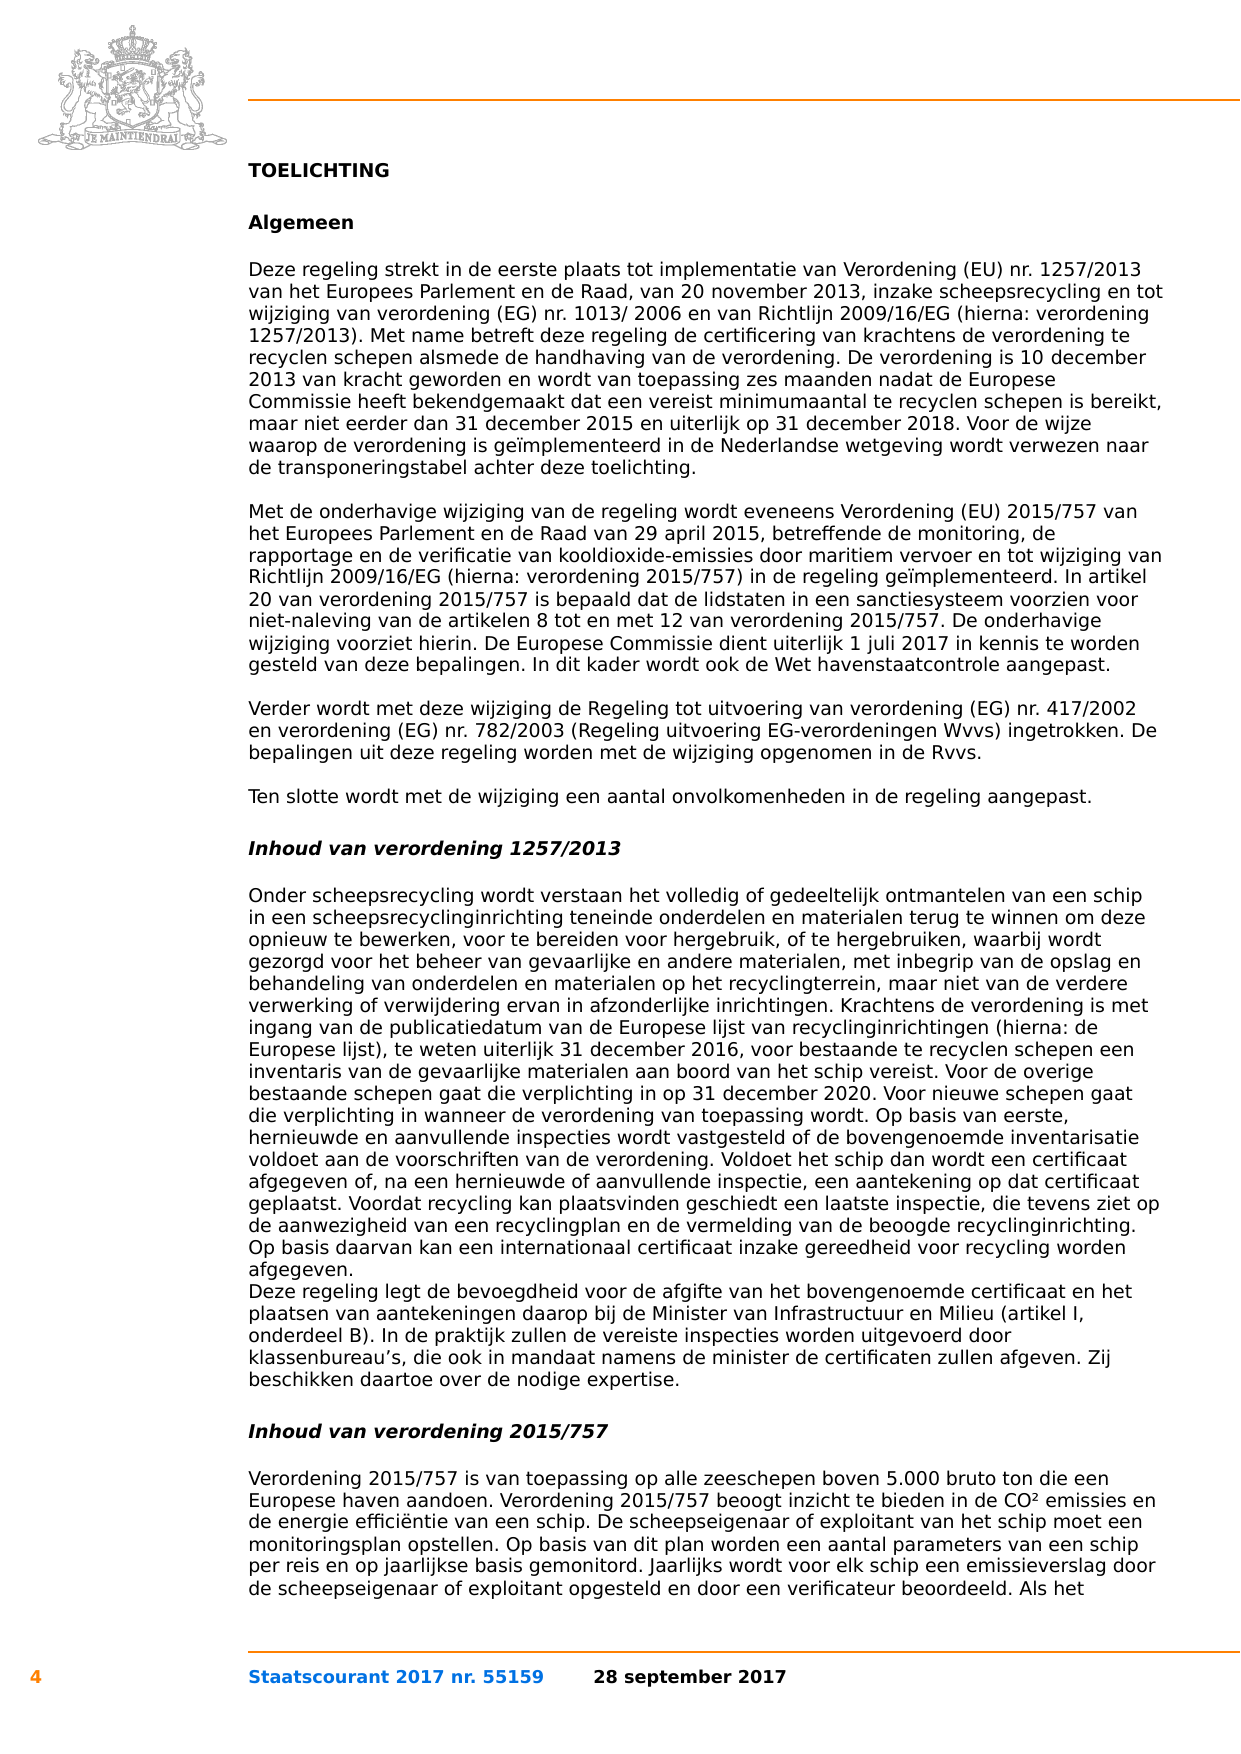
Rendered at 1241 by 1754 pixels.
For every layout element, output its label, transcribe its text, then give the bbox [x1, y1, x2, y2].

text Met de onderhavige wijziging van de regeling wordt eveneens Verordening (EU) 2015/757 van het Europees Parlement en de Raad van 29 april 2015, betreffende de monitoring, de rapportage en de verificatie van kooldioxide-emissies door maritiem vervoer en tot wijziging van Richtlijn 2009/16/EG (hierna: verordening 2015/757) in de regeling geïmplementeerd. In artikel 20 van verordening 2015/757 is bepaald dat de lidstaten in een sanctiesysteem voorzien voor niet-naleving van de artikelen 8 tot en met 12 van verordening 2015/757. De onderhavige wijziging voorziet hierin. De Europese Commissie dient uiterlijk 1 juli 2017 in kennis te worden gesteld van deze bepalingen. In dit kader wordt ook de Wet havenstaatcontrole aangepast. [248, 501, 1163, 676]
subtitle Algemeen [248, 212, 1163, 234]
picture [38, 25, 227, 150]
text Verder wordt met deze wijziging de Regeling tot uitvoering van verordening (EG) nr. 417/2002 en verordening (EG) nr. 782/2003 (Regeling uitvoering EG-verordeningen Wvvs) ingetrokken. De bepalingen uit deze regeling worden met de wijziging opgenomen in de Rvvs. [248, 698, 1163, 764]
text Ten slotte wordt met de wijziging een aantal onvolkomenheden in de regeling aangepast. [248, 786, 1163, 808]
subtitle Inhoud van verordening 2015/757 [248, 1421, 1163, 1442]
text Deze regeling strekt in de eerste plaats tot implementatie van Verordening (EU) nr. 1257/2013 van het Europees Parlement en de Raad, van 20 november 2013, inzake scheepsrecycling en tot wijziging van verordening (EG) nr. 1013/ 2006 en van Richtlijn 2009/16/EG (hierna: verordening 1257/2013). Met name betreft deze regeling de certificering van krachtens de verordening te recyclen schepen alsmede de handhaving van de verordening. De verordening is 10 december 2013 van kracht geworden en wordt van toepassing zes maanden nadat de Europese Commissie heeft bekendgemaakt dat een vereist minimumaantal te recyclen schepen is bereikt, maar niet eerder dan 31 december 2015 en uiterlijk op 31 december 2018. Voor de wijze waarop de verordening is geïmplementeerd in de Nederlandse wetgeving wordt verwezen naar de transponeringstabel achter deze toelichting. [248, 259, 1163, 479]
text Verordening 2015/757 is van toepassing op alle zeeschepen boven 5.000 bruto ton die een Europese haven aandoen. Verordening 2015/757 beoogt inzicht te bieden in de CO² emissies en de energie efficiëntie van een schip. De scheepseigenaar of exploitant van het schip moet een monitoringsplan opstellen. Op basis van dit plan worden een aantal parameters van een schip per reis en op jaarlijkse basis gemonitord. Jaarlijks wordt voor elk schip een emissieverslag door de scheepseigenaar of exploitant opgesteld en door een verificateur beoordeeld. Als het [248, 1467, 1163, 1599]
subtitle Inhoud van verordening 1257/2013 [248, 838, 1163, 860]
text Onder scheepsrecycling wordt verstaan het volledig of gedeeltelijk ontmantelen van een schip in een scheepsrecyclinginrichting teneinde onderdelen en materialen terug te winnen om deze opnieuw te bewerken, voor te bereiden voor hergebruik, of te hergebruiken, waarbij wordt gezorgd voor het beheer van gevaarlijke en andere materialen, met inbegrip van de opslag en behandeling van onderdelen en materialen op het recyclingterrein, maar niet van de verdere verwerking of verwijdering ervan in afzonderlijke inrichtingen. Krachtens de verordening is met ingang van de publicatiedatum van de Europese lijst van recyclinginrichtingen (hierna: de Europese lijst), te weten uiterlijk 31 december 2016, voor bestaande te recyclen schepen een inventaris van de gevaarlijke materialen aan boord van het schip vereist. Voor de overige bestaande schepen gaat die verplichting in op 31 december 2020. Voor nieuwe schepen gaat die verplichting in wanneer de verordening van toepassing wordt. Op basis van eerste, hernieuwde en aanvullende inspecties wordt vastgesteld of de bovengenoemde inventarisatie voldoet aan de voorschriften van de verordening. Voldoet het schip dan wordt een certificaat afgegeven of, na een hernieuwde of aanvullende inspectie, een aantekening op dat certificaat geplaatst. Voordat recycling kan plaatsvinden geschiedt een laatste inspectie, die tevens ziet op de aanwezigheid van een recyclingplan en de vermelding van de beoogde recyclinginrichting. Op basis daarvan kan een internationaal certificaat inzake gereedheid voor recycling worden afgegeven. [248, 885, 1163, 1281]
subtitle TOELICHTING [248, 160, 1163, 182]
text Deze regeling legt de bevoegdheid voor de afgifte van het bovengenoemde certificaat en het plaatsen van aantekeningen daarop bij de Minister van Infrastructuur en Milieu (artikel I, onderdeel B). In de praktijk zullen de vereiste inspecties worden uitgevoerd door klassenbureau’s, die ook in mandaat namens de minister de certificaten zullen afgeven. Zij beschikken daartoe over de nodige expertise. [248, 1281, 1163, 1391]
